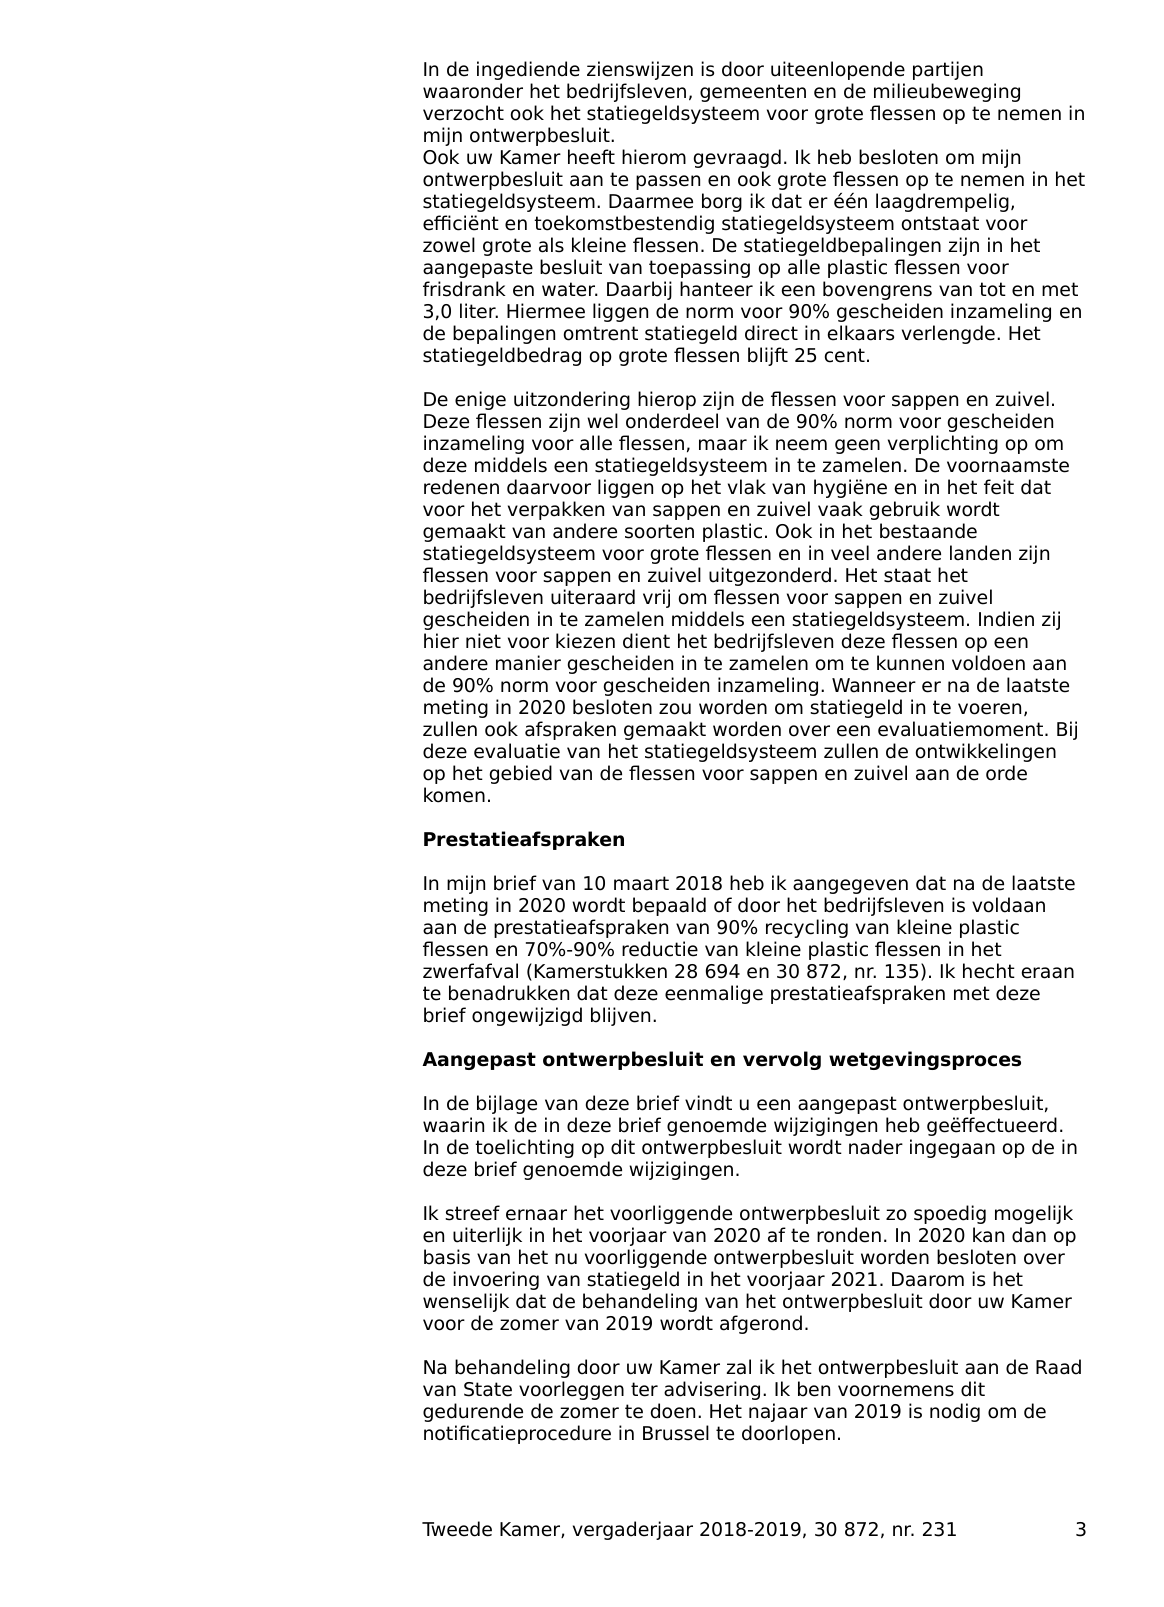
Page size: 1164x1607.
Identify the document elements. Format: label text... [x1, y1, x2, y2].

text Na behandeling door uw Kamer zal ik het ontwerpbesluit aan de Raad van State voorleggen ter advisering. Ik ben voornemens dit gedurende de zomer te doen. Het najaar van 2019 is nodig om de notificatieprocedure in Brussel te doorlopen. [422, 1357, 1087, 1445]
text Ik streef ernaar het voorliggende ontwerpbesluit zo spoedig mogelijk en uiterlijk in het voorjaar van 2020 af te ronden. In 2020 kan dan op basis van het nu voorliggende ontwerpbesluit worden besloten over de invoering van statiegeld in het voorjaar 2021. Daarom is het wenselijk dat de behandeling van het ontwerpbesluit door uw Kamer voor de zomer van 2019 wordt afgerond. [422, 1203, 1087, 1335]
subtitle Aangepast ontwerpbesluit en vervolg wetgevingsproces [422, 1049, 1087, 1071]
text In de bijlage van deze brief vindt u een aangepast ontwerpbesluit, waarin ik de in deze brief genoemde wijzigingen heb geëffectueerd. In de toelichting op dit ontwerpbesluit wordt nader ingegaan op de in deze brief genoemde wijzigingen. [422, 1093, 1087, 1181]
text De enige uitzondering hierop zijn de flessen voor sappen en zuivel. Deze flessen zijn wel onderdeel van de 90% norm voor gescheiden inzameling voor alle flessen, maar ik neem geen verplichting op om deze middels een statiegeldsysteem in te zamelen. De voornaamste redenen daarvoor liggen op het vlak van hygiëne en in het feit dat voor het verpakken van sappen en zuivel vaak gebruik wordt gemaakt van andere soorten plastic. Ook in het bestaande statiegeldsysteem voor grote flessen en in veel andere landen zijn flessen voor sappen en zuivel uitgezonderd. Het staat het bedrijfsleven uiteraard vrij om flessen voor sappen en zuivel gescheiden in te zamelen middels een statiegeldsysteem. Indien zij hier niet voor kiezen dient het bedrijfsleven deze flessen op een andere manier gescheiden in te zamelen om te kunnen voldoen aan de 90% norm voor gescheiden inzameling. Wanneer er na de laatste meting in 2020 besloten zou worden om statiegeld in te voeren, zullen ook afspraken gemaakt worden over een evaluatiemoment. Bij deze evaluatie van het statiegeldsysteem zullen de ontwikkelingen op het gebied van de flessen voor sappen en zuivel aan de orde komen. [422, 389, 1087, 807]
text Ook uw Kamer heeft hierom gevraagd. Ik heb besloten om mijn ontwerpbesluit aan te passen en ook grote flessen op te nemen in het statiegeldsysteem. Daarmee borg ik dat er één laagdrempelig, efficiënt en toekomstbestendig statiegeldsysteem ontstaat voor zowel grote als kleine flessen. De statiegeldbepalingen zijn in het aangepaste besluit van toepassing op alle plastic flessen voor frisdrank en water. Daarbij hanteer ik een bovengrens van tot en met 3,0 liter. Hiermee liggen de norm voor 90% gescheiden inzameling en de bepalingen omtrent statiegeld direct in elkaars verlengde. Het statiegeldbedrag op grote flessen blijft 25 cent. [422, 147, 1087, 367]
text In de ingediende zienswijzen is door uiteenlopende partijen waaronder het bedrijfsleven, gemeenten en de milieubeweging verzocht ook het statiegeldsysteem voor grote flessen op te nemen in mijn ontwerpbesluit. [422, 59, 1087, 147]
text In mijn brief van 10 maart 2018 heb ik aangegeven dat na de laatste meting in 2020 wordt bepaald of door het bedrijfsleven is voldaan aan de prestatieafspraken van 90% recycling van kleine plastic flessen en 70%-90% reductie van kleine plastic flessen in het zwerfafval (Kamerstukken 28 694 en 30 872, nr. 135). Ik hecht eraan te benadrukken dat deze eenmalige prestatieafspraken met deze brief ongewijzigd blijven. [422, 873, 1087, 1027]
subtitle Prestatieafspraken [422, 829, 1087, 851]
